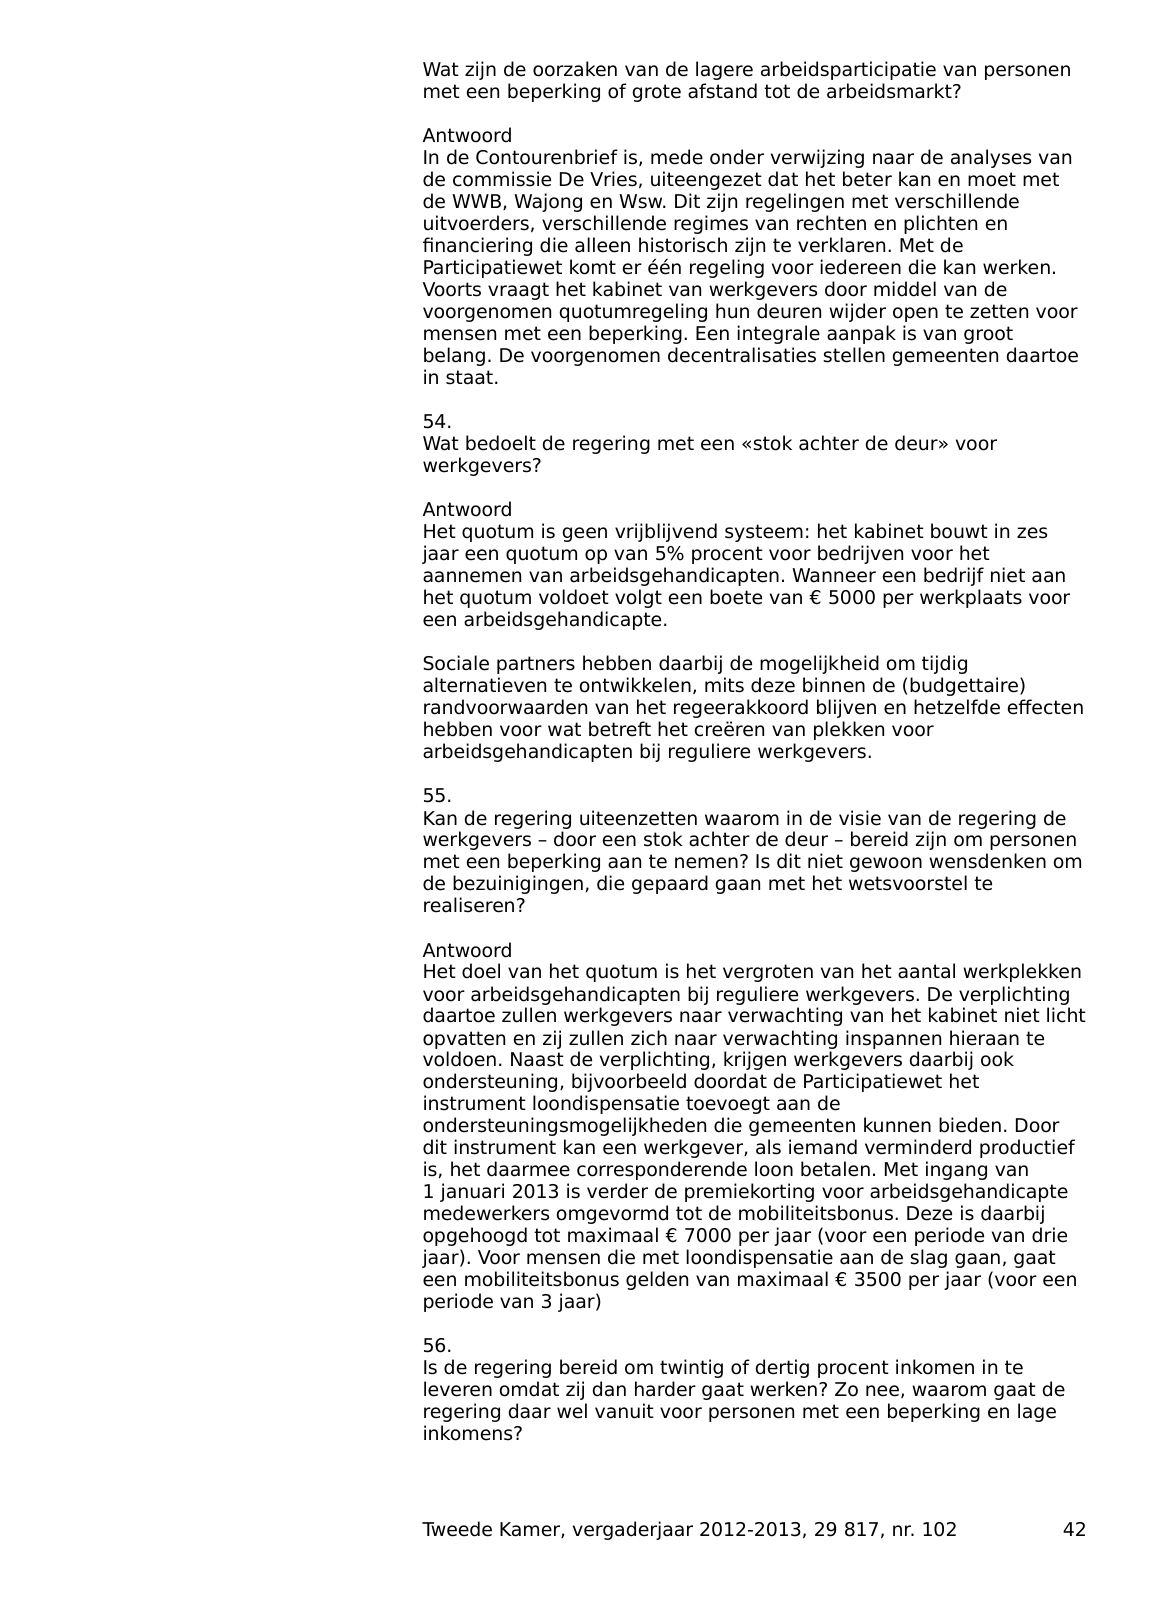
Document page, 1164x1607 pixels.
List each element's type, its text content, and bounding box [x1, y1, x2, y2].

text Antwoord [422, 125, 1087, 147]
text Antwoord [422, 939, 1087, 961]
text In de Contourenbrief is, mede onder verwijzing naar de analyses van de commissie De Vries, uiteengezet dat het beter kan en moet met de WWB, Wajong en Wsw. Dit zijn regelingen met verschillende uitvoerders, verschillende regimes van rechten en plichten en financiering die alleen historisch zijn te verklaren. Met de Participatiewet komt er één regeling voor iedereen die kan werken. Voorts vraagt het kabinet van werkgevers door middel van de voorgenomen quotumregeling hun deuren wijder open te zetten voor mensen met een beperking. Een integrale aanpak is van groot belang. De voorgenomen decentralisaties stellen gemeenten daartoe in staat. [422, 147, 1087, 389]
text 56. [422, 1335, 1087, 1357]
text Het quotum is geen vrijblijvend systeem: het kabinet bouwt in zes jaar een quotum op van 5% procent voor bedrijven voor het aannemen van arbeidsgehandicapten. Wanneer een bedrijf niet aan het quotum voldoet volgt een boete van € 5000 per werkplaats voor een arbeidsgehandicapte. [422, 521, 1087, 631]
text Antwoord [422, 499, 1087, 521]
text 54. [422, 411, 1087, 433]
text Wat zijn de oorzaken van de lagere arbeidsparticipatie van personen met een beperking of grote afstand tot de arbeidsmarkt? [422, 59, 1087, 103]
text Is de regering bereid om twintig of dertig procent inkomen in te leveren omdat zij dan harder gaat werken? Zo nee, waarom gaat de regering daar wel vanuit voor personen met een beperking en lage inkomens? [422, 1357, 1087, 1445]
text Kan de regering uiteenzetten waarom in de visie van de regering de werkgevers – door een stok achter de deur – bereid zijn om personen met een beperking aan te nemen? Is dit niet gewoon wensdenken om de bezuinigingen, die gepaard gaan met het wetsvoorstel te realiseren? [422, 807, 1087, 917]
text Het doel van het quotum is het vergroten van het aantal werkplekken voor arbeidsgehandicapten bij reguliere werkgevers. De verplichting daartoe zullen werkgevers naar verwachting van het kabinet niet licht opvatten en zij zullen zich naar verwachting inspannen hieraan te voldoen. Naast de verplichting, krijgen werkgevers daarbij ook ondersteuning, bijvoorbeeld doordat de Participatiewet het instrument loondispensatie toevoegt aan de ondersteuningsmogelijkheden die gemeenten kunnen bieden. Door dit instrument kan een werkgever, als iemand verminderd productief is, het daarmee corresponderende loon betalen. Met ingang van 1 januari 2013 is verder de premiekorting voor arbeidsgehandicapte medewerkers omgevormd tot de mobiliteitsbonus. Deze is daarbij opgehoogd tot maximaal € 7000 per jaar (voor een periode van drie jaar). Voor mensen die met loondispensatie aan de slag gaan, gaat een mobiliteitsbonus gelden van maximaal € 3500 per jaar (voor een periode van 3 jaar) [422, 961, 1087, 1313]
text 55. [422, 785, 1087, 807]
text Sociale partners hebben daarbij de mogelijkheid om tijdig alternatieven te ontwikkelen, mits deze binnen de (budgettaire) randvoorwaarden van het regeerakkoord blijven en hetzelfde effecten hebben voor wat betreft het creëren van plekken voor arbeidsgehandicapten bij reguliere werkgevers. [422, 653, 1087, 763]
text Wat bedoelt de regering met een «stok achter de deur» voor werkgevers? [422, 433, 1087, 477]
